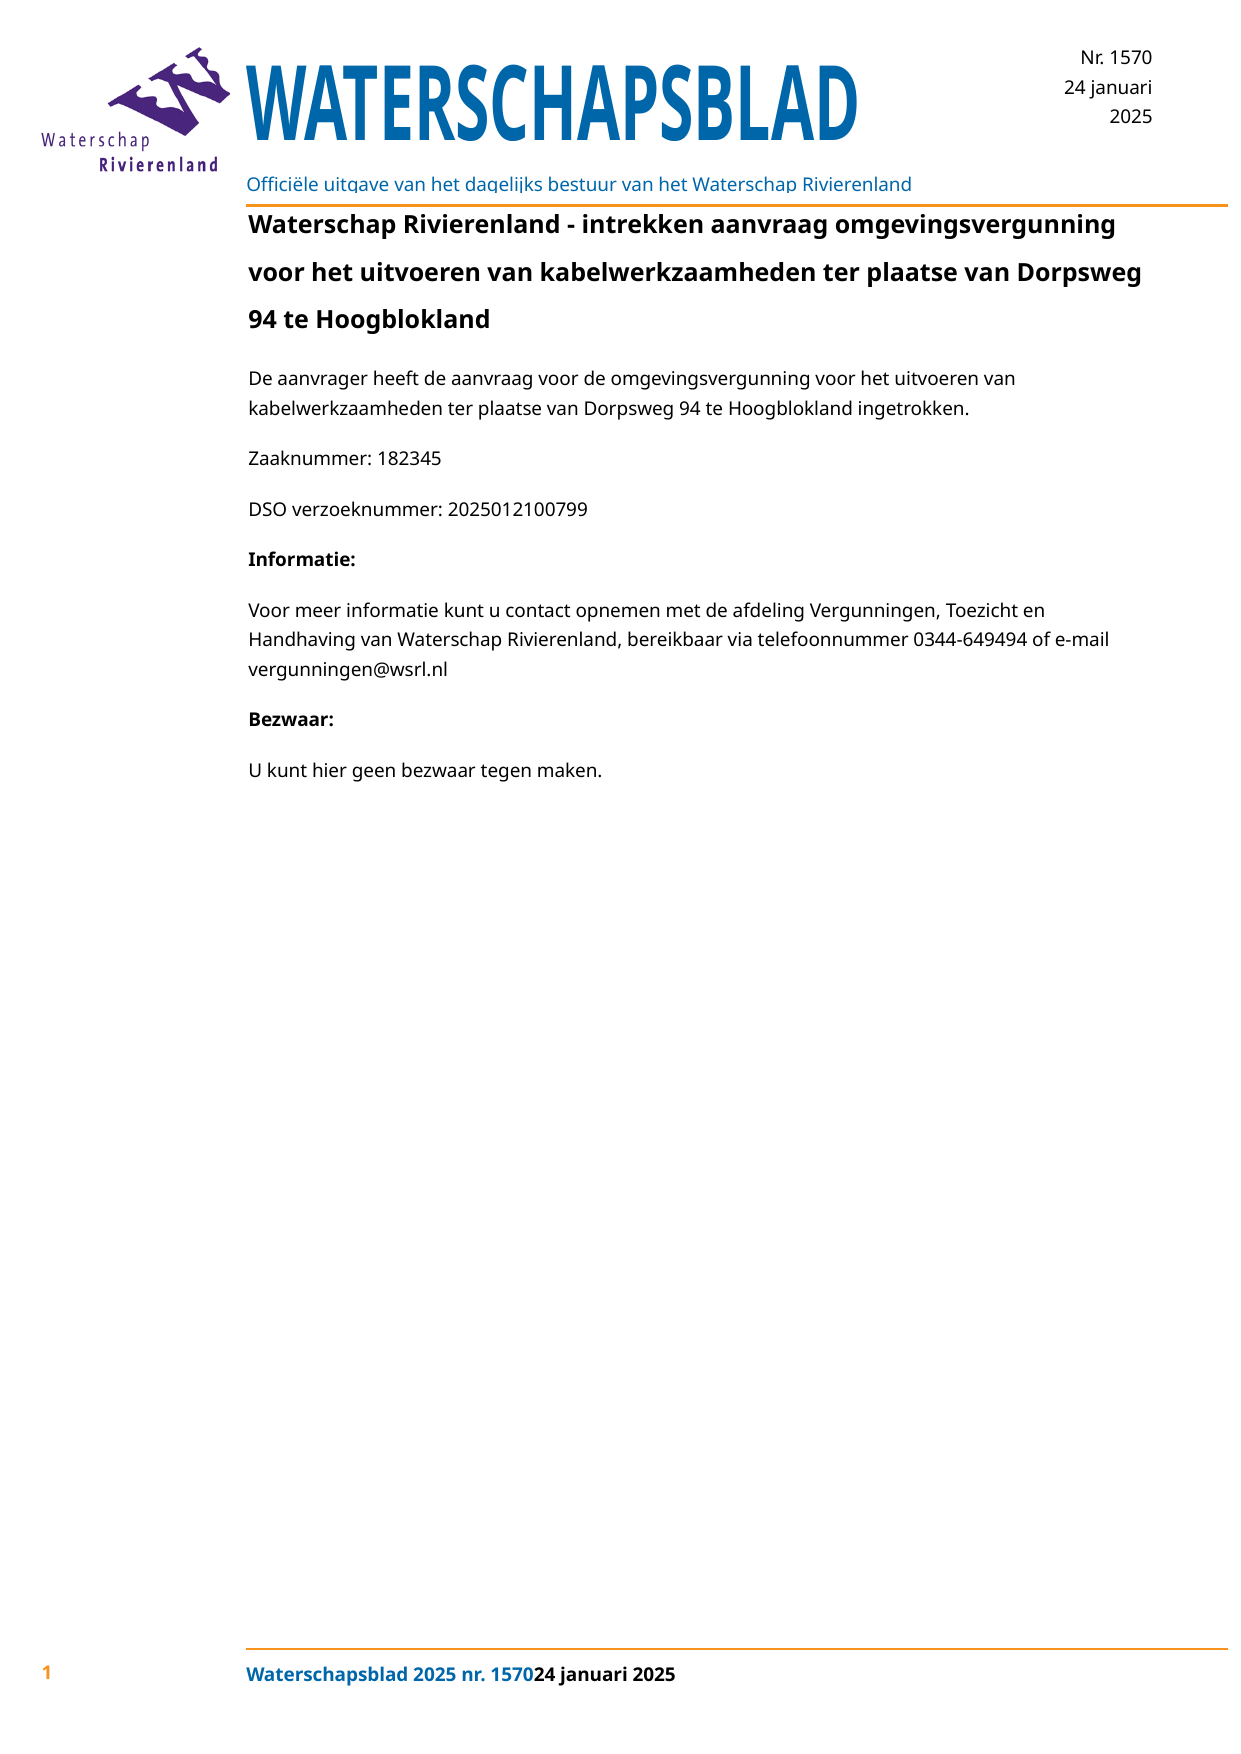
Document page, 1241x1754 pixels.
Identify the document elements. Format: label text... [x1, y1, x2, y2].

picture [41, 47, 231, 172]
text De aanvrager heeft de aanvraag voor de omgevingsvergunning voor het uitvoeren van kabelwerkzaamheden ter plaatse van Dorpsweg 94 te Hoogblokland ingetrokken. [248, 366, 1152, 421]
text Voor meer informatie kunt u contact opnemen met de afdeling Vergunningen, Toezicht en Handhaving van Waterschap Rivierenland, bereikbaar via telefoonnummer 0344-649494 of e-mail vergunningen@wsrl.nl [248, 597, 1152, 682]
text U kunt hier geen bezwaar tegen maken. [248, 757, 1152, 782]
text Informatie: [248, 546, 1152, 572]
text Zaaknummer: 182345 [248, 446, 1152, 471]
text Bezwaar: [248, 706, 1152, 732]
text DSO verzoeknummer: 2025012100799 [248, 496, 1152, 522]
text Waterschap Rivierenland - intrekken aanvraag omgevingsvergunning voor het uitvoeren van kabelwerkzaamheden ter plaatse van Dorpsweg 94 te Hoogblokland [248, 207, 1152, 336]
